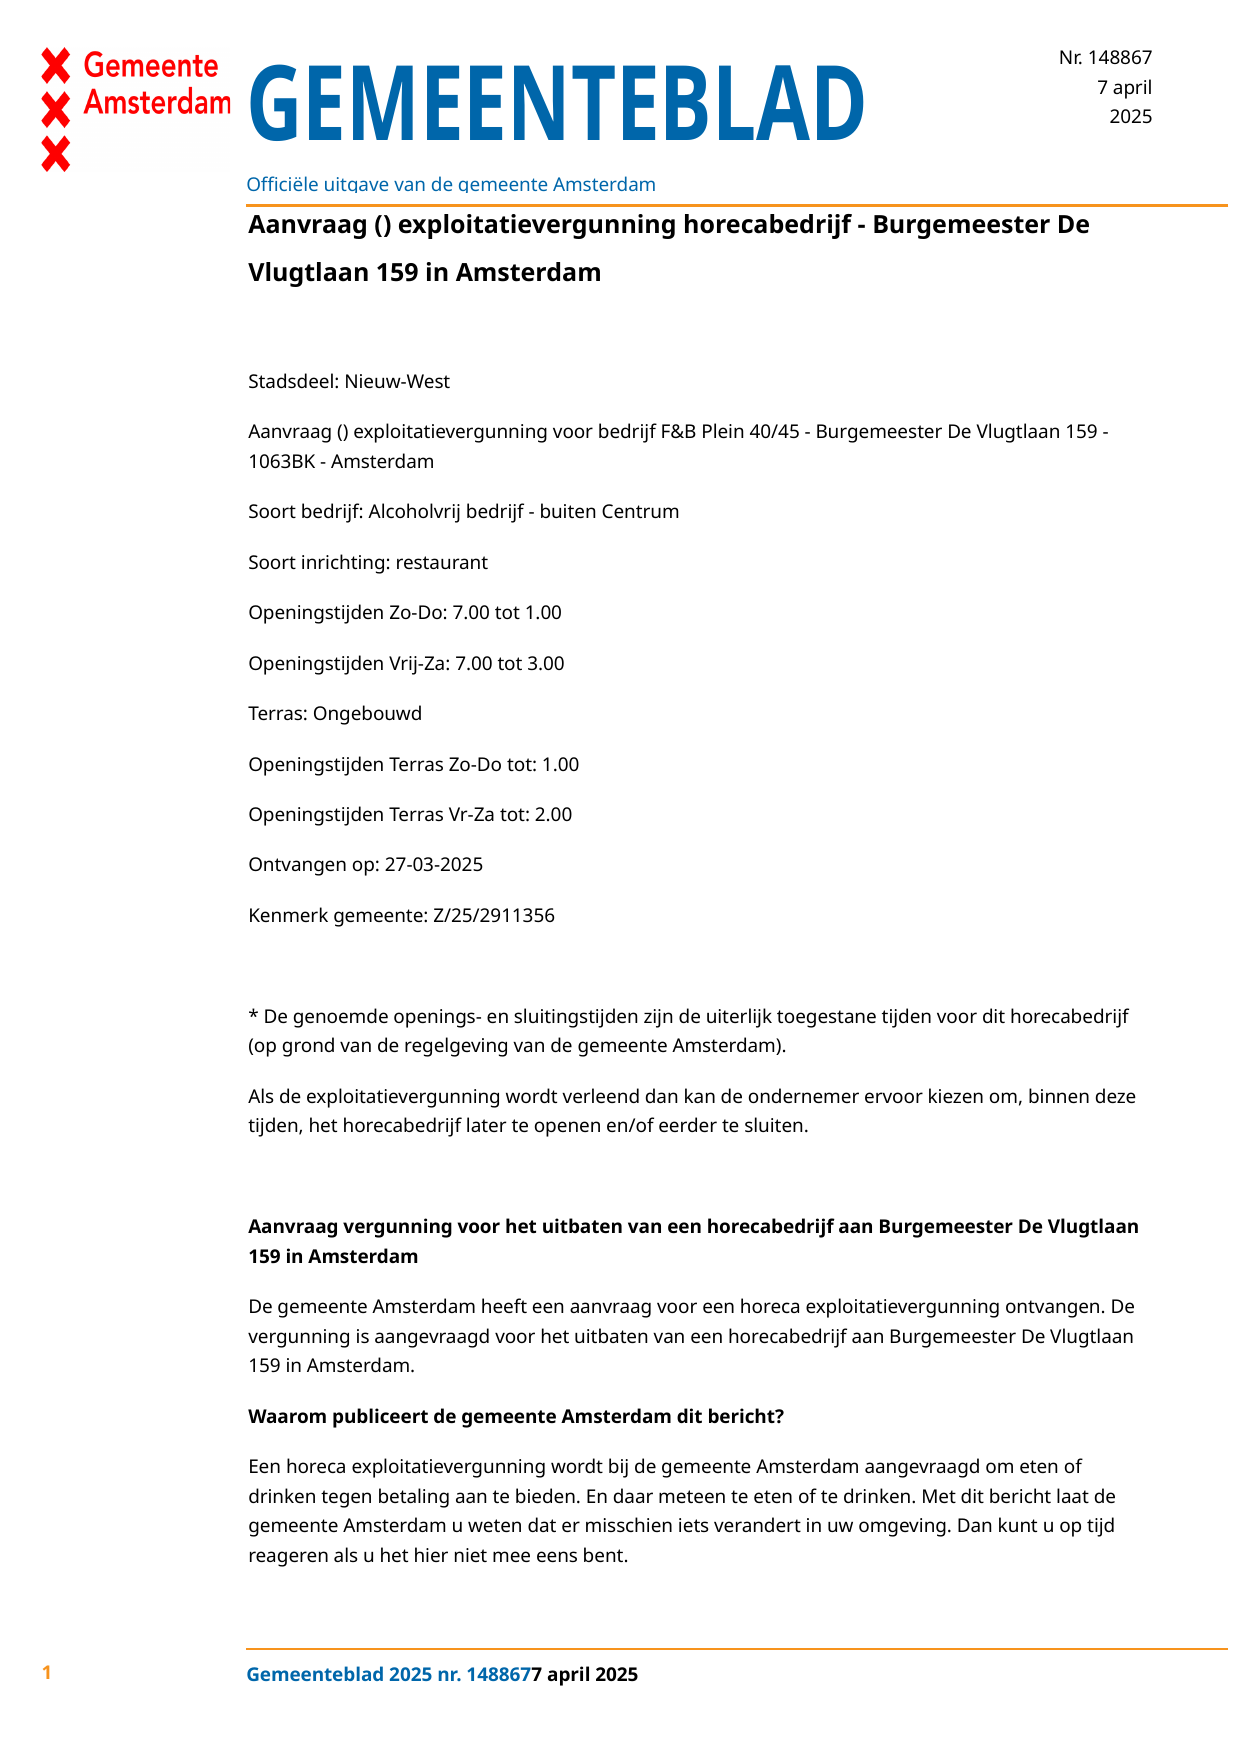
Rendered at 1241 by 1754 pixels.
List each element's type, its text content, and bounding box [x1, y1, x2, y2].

text Openingstijden Zo-Do: 7.00 tot 1.00 [248, 599, 1152, 625]
text Openingstijden Vrij-Za: 7.00 tot 3.00 [248, 650, 1152, 676]
text Terras: Ongebouwd [248, 700, 1152, 726]
text Aanvraag () exploitatievergunning voor bedrijf F&B Plein 40/45 - Burgemeester De Vlugtlaan 159 - 1063BK - Amsterdam [248, 419, 1152, 474]
text Aanvraag vergunning voor het uitbaten van een horecabedrijf aan Burgemeester De Vlugtlaan 159 in Amsterdam [248, 1213, 1152, 1269]
text Openingstijden Terras Zo-Do tot: 1.00 [248, 751, 1152, 777]
text Kenmerk gemeente: Z/25/2911356 [248, 902, 1152, 928]
text Als de exploitatievergunning wordt verleend dan kan de ondernemer ervoor kiezen om, binnen deze tijden, het horecabedrijf later te openen en/of eerder te sluiten. [248, 1083, 1152, 1138]
text Een horeca exploitatievergunning wordt bij de gemeente Amsterdam aangevraagd om eten of drinken tegen betaling aan te bieden. En daar meteen te eten of te drinken. Met dit bericht laat de gemeente Amsterdam u weten dat er misschien iets verandert in uw omgeving. Dan kunt u op tijd reageren als u het hier niet mee eens bent. [248, 1453, 1152, 1568]
text Aanvraag () exploitatievergunning horecabedrijf - Burgemeester De Vlugtlaan 159 in Amsterdam [248, 207, 1152, 288]
text Stadsdeel: Nieuw-West [248, 368, 1152, 394]
picture [41, 47, 231, 172]
text * De genoemde openings- en sluitingstijden zijn de uiterlijk toegestane tijden voor dit horecabedrijf (op grond van de regelgeving van de gemeente Amsterdam). [248, 1003, 1152, 1058]
text Soort inrichting: restaurant [248, 549, 1152, 575]
text De gemeente Amsterdam heeft een aanvraag voor een horeca exploitatievergunning ontvangen. De vergunning is aangevraagd voor het uitbaten van een horecabedrijf aan Burgemeester De Vlugtlaan 159 in Amsterdam. [248, 1293, 1152, 1378]
text Openingstijden Terras Vr-Za tot: 2.00 [248, 801, 1152, 827]
text Ontvangen op: 27-03-2025 [248, 852, 1152, 877]
text Soort bedrijf: Alcoholvrij bedrijf - buiten Centrum [248, 499, 1152, 524]
text Waarom publiceert de gemeente Amsterdam dit bericht? [248, 1403, 1152, 1429]
